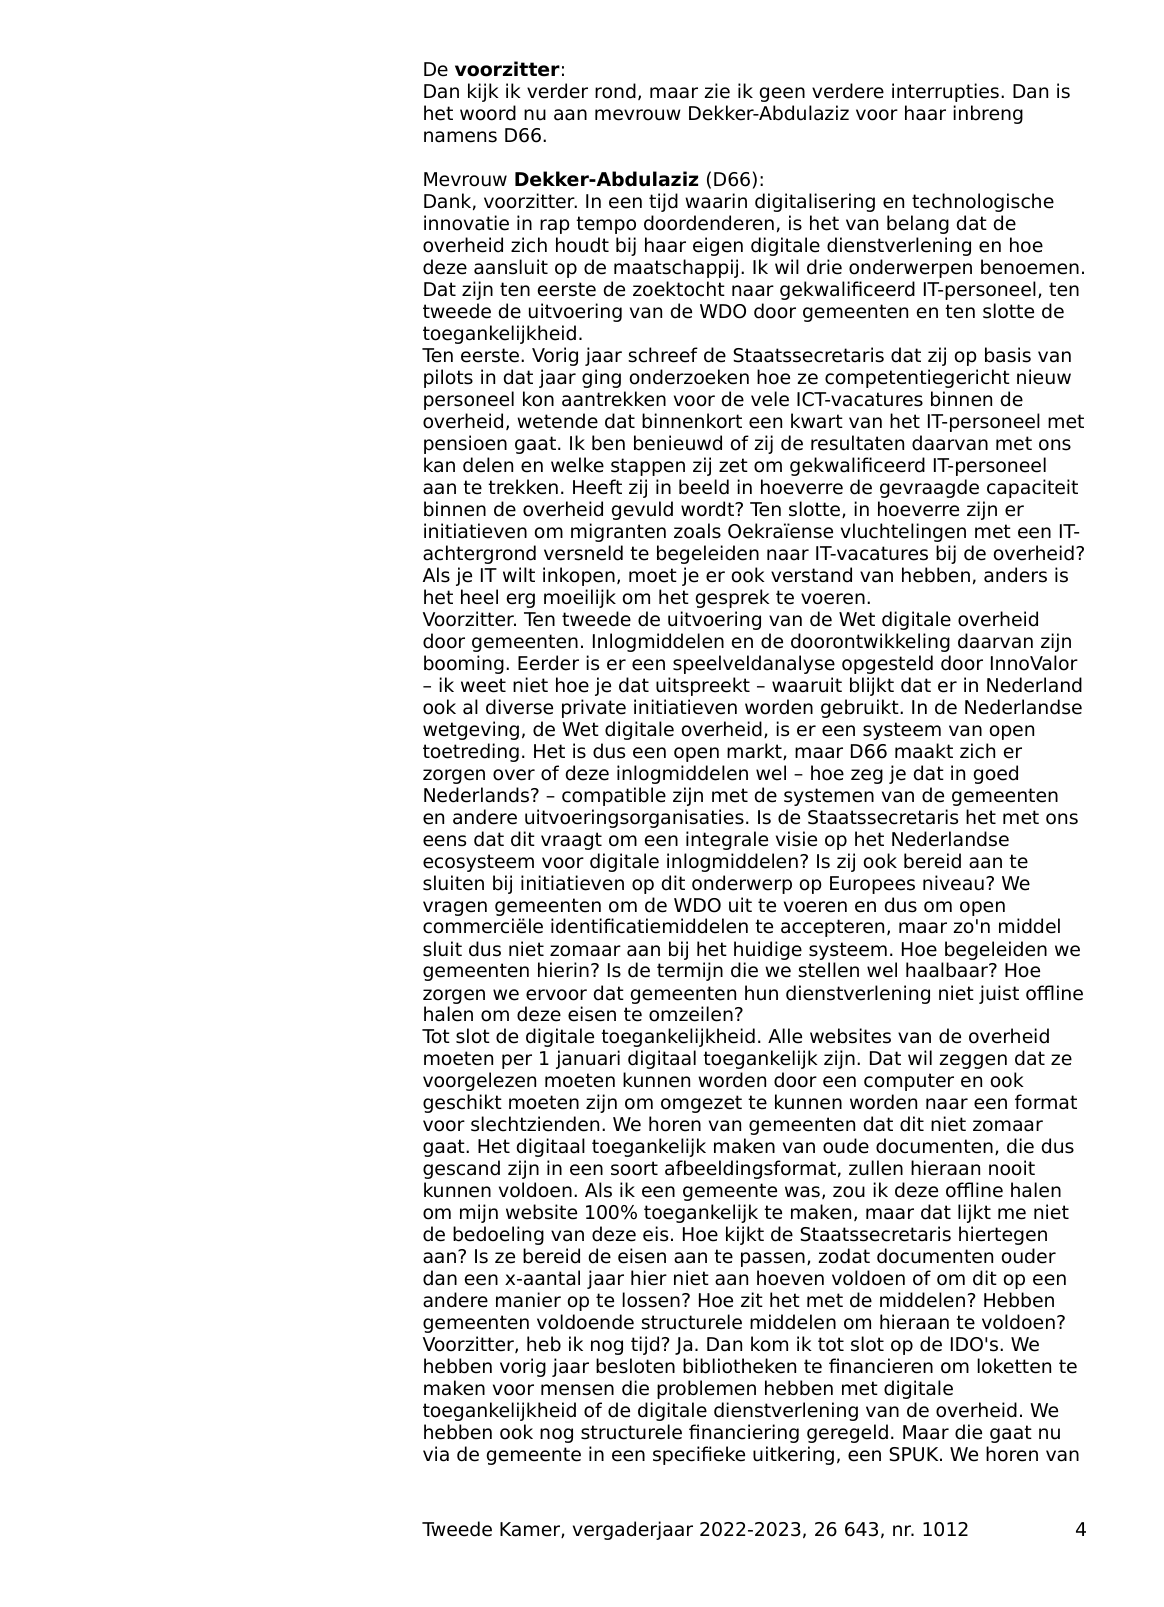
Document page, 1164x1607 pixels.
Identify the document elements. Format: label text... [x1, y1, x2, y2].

text Voorzitter. Ten tweede de uitvoering van de Wet digitale overheid door gemeenten. Inlogmiddelen en de doorontwikkeling daarvan zijn booming. Eerder is er een speelveldanalyse opgesteld door InnoValor – ik weet niet hoe je dat uitspreekt – waaruit blijkt dat er in Nederland ook al diverse private initiatieven worden gebruikt. In de Nederlandse wetgeving, de Wet digitale overheid, is er een systeem van open toetreding. Het is dus een open markt, maar D66 maakt zich er zorgen over of deze inlogmiddelen wel – hoe zeg je dat in goed Nederlands? – compatible zijn met de systemen van de gemeenten en andere uitvoeringsorganisaties. Is de Staatssecretaris het met ons eens dat dit vraagt om een integrale visie op het Nederlandse ecosysteem voor digitale inlogmiddelen? Is zij ook bereid aan te sluiten bij initiatieven op dit onderwerp op Europees niveau? We vragen gemeenten om de WDO uit te voeren en dus om open commerciële identificatiemiddelen te accepteren, maar zo'n middel sluit dus niet zomaar aan bij het huidige systeem. Hoe begeleiden we gemeenten hierin? Is de termijn die we stellen wel haalbaar? Hoe zorgen we ervoor dat gemeenten hun dienstverlening niet juist offline halen om deze eisen te omzeilen? [422, 609, 1087, 1026]
text Voorzitter, heb ik nog tijd? Ja. Dan kom ik tot slot op de IDO's. We hebben vorig jaar besloten bibliotheken te financieren om loketten te maken voor mensen die problemen hebben met digitale toegankelijkheid of de digitale dienstverlening van de overheid. We hebben ook nog structurele financiering geregeld. Maar die gaat nu via de gemeente in een specifieke uitkering, een SPUK. We horen van [422, 1334, 1087, 1466]
text Mevrouw Dekker-Abdulaziz (D66): [422, 169, 1087, 191]
text De voorzitter: [422, 59, 1087, 81]
text Dank, voorzitter. In een tijd waarin digitalisering en technologische innovatie in rap tempo doordenderen, is het van belang dat de overheid zich houdt bij haar eigen digitale dienstverlening en hoe deze aansluit op de maatschappij. Ik wil drie onderwerpen benoemen. Dat zijn ten eerste de zoektocht naar gekwalificeerd IT-personeel, ten tweede de uitvoering van de WDO door gemeenten en ten slotte de toegankelijkheid. [422, 191, 1087, 345]
text Tot slot de digitale toegankelijkheid. Alle websites van de overheid moeten per 1 januari digitaal toegankelijk zijn. Dat wil zeggen dat ze voorgelezen moeten kunnen worden door een computer en ook geschikt moeten zijn om omgezet te kunnen worden naar een format voor slechtzienden. We horen van gemeenten dat dit niet zomaar gaat. Het digitaal toegankelijk maken van oude documenten, die dus gescand zijn in een soort afbeeldingsformat, zullen hieraan nooit kunnen voldoen. Als ik een gemeente was, zou ik deze offline halen om mijn website 100% toegankelijk te maken, maar dat lijkt me niet de bedoeling van deze eis. Hoe kijkt de Staatssecretaris hiertegen aan? Is ze bereid de eisen aan te passen, zodat documenten ouder dan een x-aantal jaar hier niet aan hoeven voldoen of om dit op een andere manier op te lossen? Hoe zit het met de middelen? Hebben gemeenten voldoende structurele middelen om hieraan te voldoen? [422, 1026, 1087, 1334]
text Ten eerste. Vorig jaar schreef de Staatssecretaris dat zij op basis van pilots in dat jaar ging onderzoeken hoe ze competentiegericht nieuw personeel kon aantrekken voor de vele ICT-vacatures binnen de overheid, wetende dat binnenkort een kwart van het IT-personeel met pensioen gaat. Ik ben benieuwd of zij de resultaten daarvan met ons kan delen en welke stappen zij zet om gekwalificeerd IT-personeel aan te trekken. Heeft zij in beeld in hoeverre de gevraagde capaciteit binnen de overheid gevuld wordt? Ten slotte, in hoeverre zijn er initiatieven om migranten zoals Oekraïense vluchtelingen met een IT-achtergrond versneld te begeleiden naar IT-vacatures bij de overheid? Als je IT wilt inkopen, moet je er ook verstand van hebben, anders is het heel erg moeilijk om het gesprek te voeren. [422, 345, 1087, 609]
text Dan kijk ik verder rond, maar zie ik geen verdere interrupties. Dan is het woord nu aan mevrouw Dekker-Abdulaziz voor haar inbreng namens D66. [422, 81, 1087, 147]
